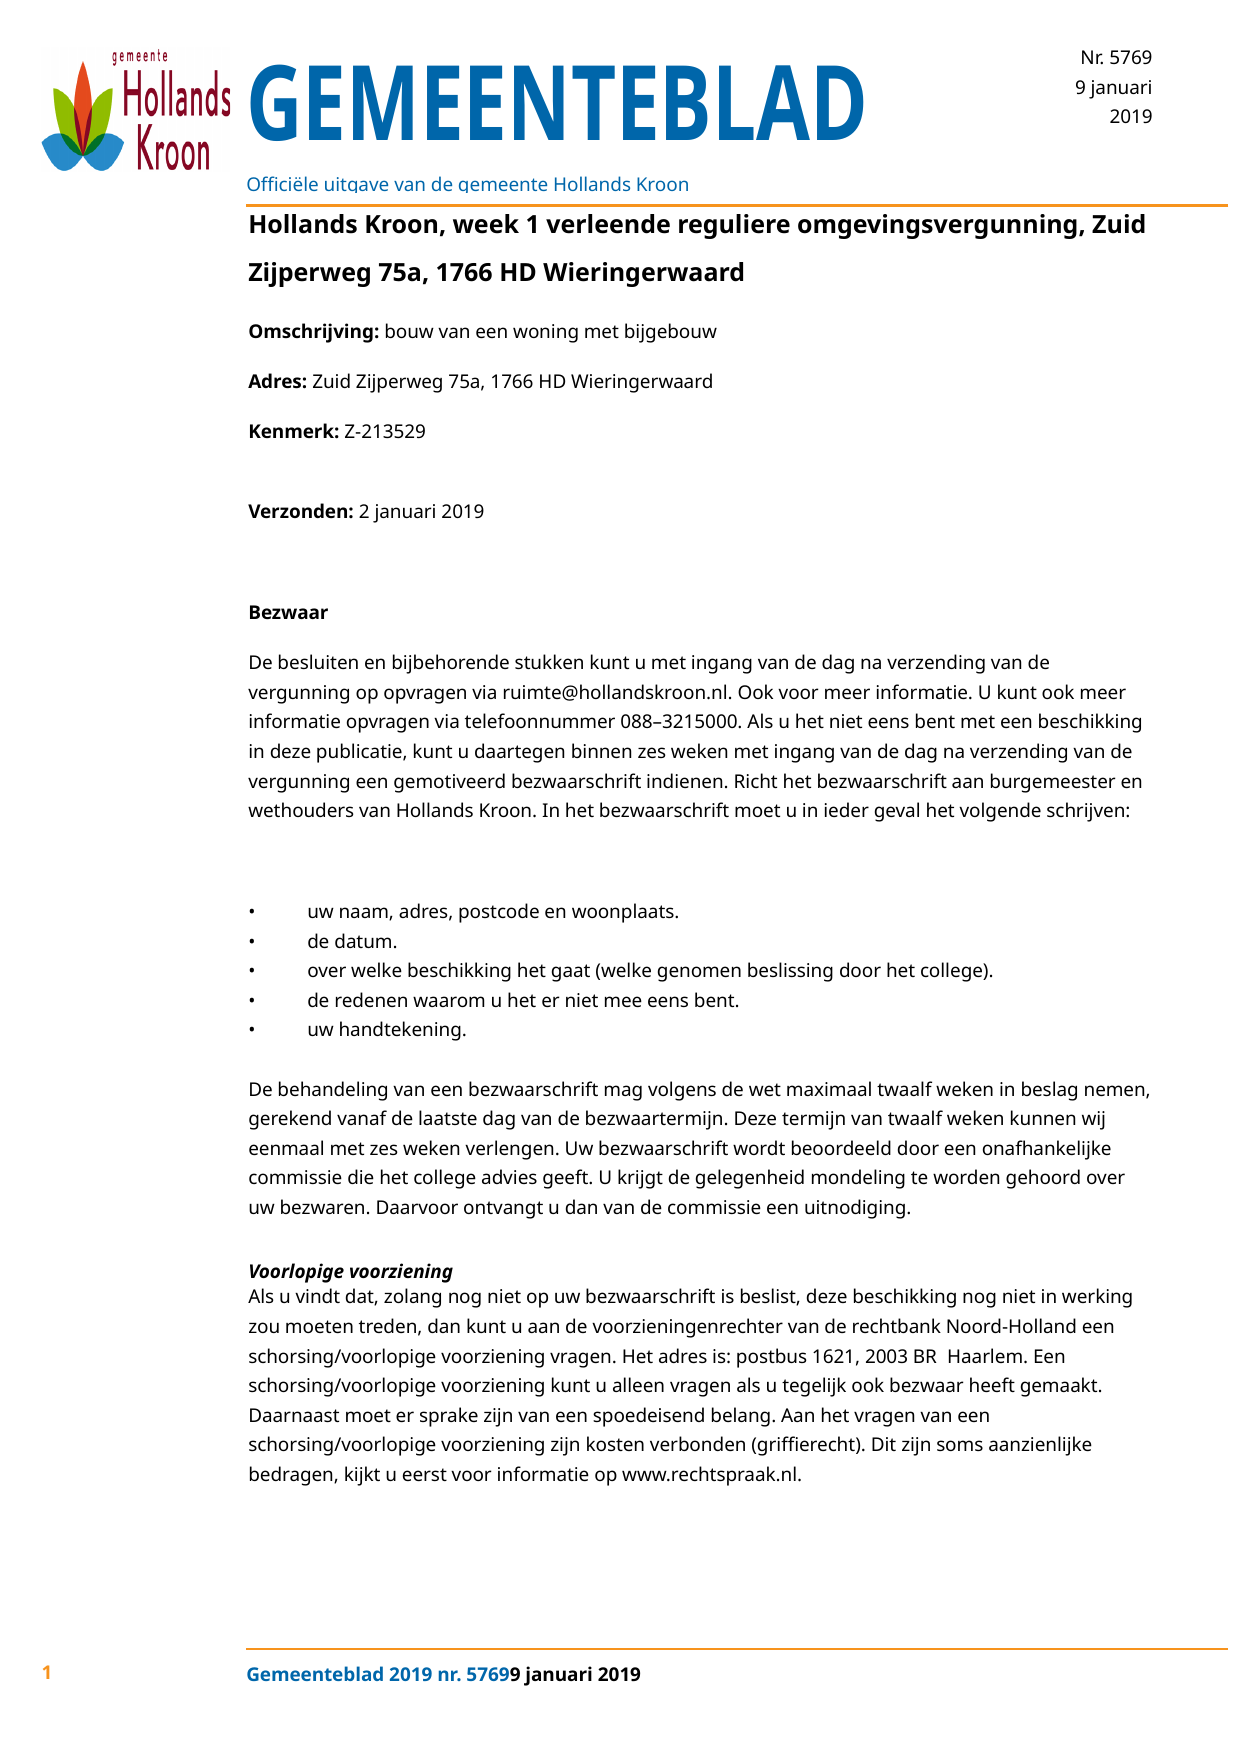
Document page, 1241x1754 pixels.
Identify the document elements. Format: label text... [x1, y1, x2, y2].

text Bezwaar [248, 599, 1152, 625]
text Voorlopige voorziening [248, 1258, 1152, 1284]
text Omschrijving: bouw van een woning met bijgebouw [248, 318, 1152, 344]
list de redenen waarom u het er niet mee eens bent. [248, 987, 1152, 1013]
list uw handtekening. [248, 1017, 1152, 1042]
text Kenmerk: Z-213529 [248, 419, 1152, 444]
table_header [248, 469, 700, 495]
text Verzonden: 2 januari 2019 [248, 498, 1152, 524]
list over welke beschikking het gaat (welke genomen beslissing door het college). [248, 957, 1152, 983]
text De behandeling van een bezwaarschrift mag volgens de wet maximaal twaalf weken in beslag nemen, gerekend vanaf de laatste dag van de bezwaartermijn. Deze termijn van twaalf weken kunnen wij eenmaal met zes weken verlengen. Uw bezwaarschrift wordt beoordeeld door een onafhankelijke commissie die het college advies geeft. U krijgt de gelegenheid mondeling te worden gehoord over uw bezwaren. Daarvoor ontvangt u dan van de commissie een uitnodiging. [248, 1076, 1152, 1220]
list de datum. [248, 928, 1152, 953]
table_header [700, 469, 1152, 495]
text Adres: Zuid Zijperweg 75a, 1766 HD Wieringerwaard [248, 368, 1152, 394]
text De besluiten en bijbehorende stukken kunt u met ingang van de dag na verzending van de vergunning op opvragen via ruimte@hollandskroon.nl. Ook voor meer informatie. U kunt ook meer informatie opvragen via telefoonnummer 088–3215000. Als u het niet eens bent met een beschikking in deze publicatie, kunt u daartegen binnen zes weken met ingang van de dag na verzending van de vergunning een gemotiveerd bezwaarschrift indienen. Richt het bezwaarschrift aan burgemeester en wethouders van Hollands Kroon. In het bezwaarschrift moet u in ieder geval het volgende schrijven: [248, 649, 1152, 823]
picture [41, 47, 231, 172]
text Als u vindt dat, zolang nog niet op uw bezwaarschrift is beslist, deze beschikking nog niet in werking zou moeten treden, dan kunt u aan de voorzieningenrechter van de rechtbank Noord-Holland een schorsing/voorlopige voorziening vragen. Het adres is: postbus 1621, 2003 BR Haarlem. Een schorsing/voorlopige voorziening kunt u alleen vragen als u tegelijk ook bezwaar heeft gemaakt. Daarnaast moet er sprake zijn van een spoedeisend belang. Aan het vragen van een schorsing/voorlopige voorziening zijn kosten verbonden (griffierecht). Dit zijn soms aanzienlijke bedragen, kijkt u eerst voor informatie op www.rechtspraak.nl. [248, 1284, 1152, 1487]
list uw naam, adres, postcode en woonplaats. [248, 898, 1152, 924]
text Hollands Kroon, week 1 verleende reguliere omgevingsvergunning, Zuid Zijperweg 75a, 1766 HD Wieringerwaard [248, 207, 1152, 288]
